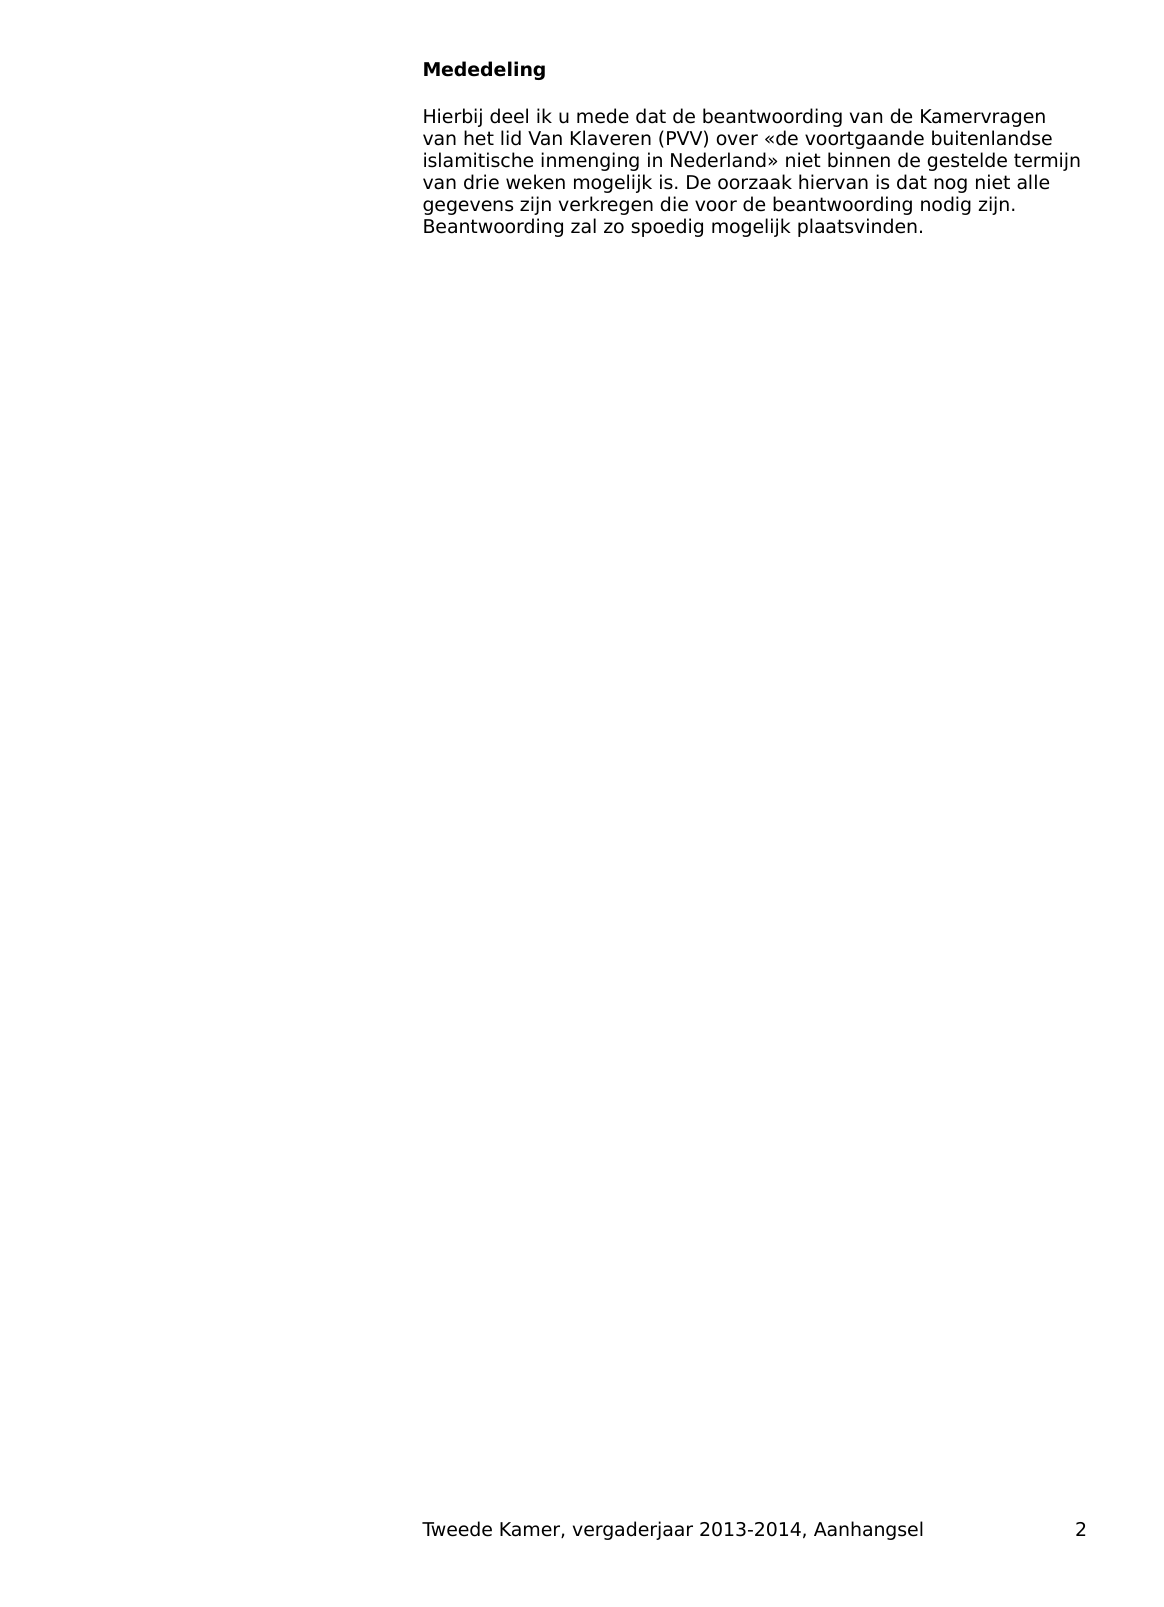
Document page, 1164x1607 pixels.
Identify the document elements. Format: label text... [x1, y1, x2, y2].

subtitle Mededeling [422, 59, 1087, 81]
text Hierbij deel ik u mede dat de beantwoording van de Kamervragen van het lid Van Klaveren (PVV) over «de voortgaande buitenlandse islamitische inmenging in Nederland» niet binnen de gestelde termijn van drie weken mogelijk is. De oorzaak hiervan is dat nog niet alle gegevens zijn verkregen die voor de beantwoording nodig zijn. Beantwoording zal zo spoedig mogelijk plaatsvinden. [422, 106, 1087, 238]
